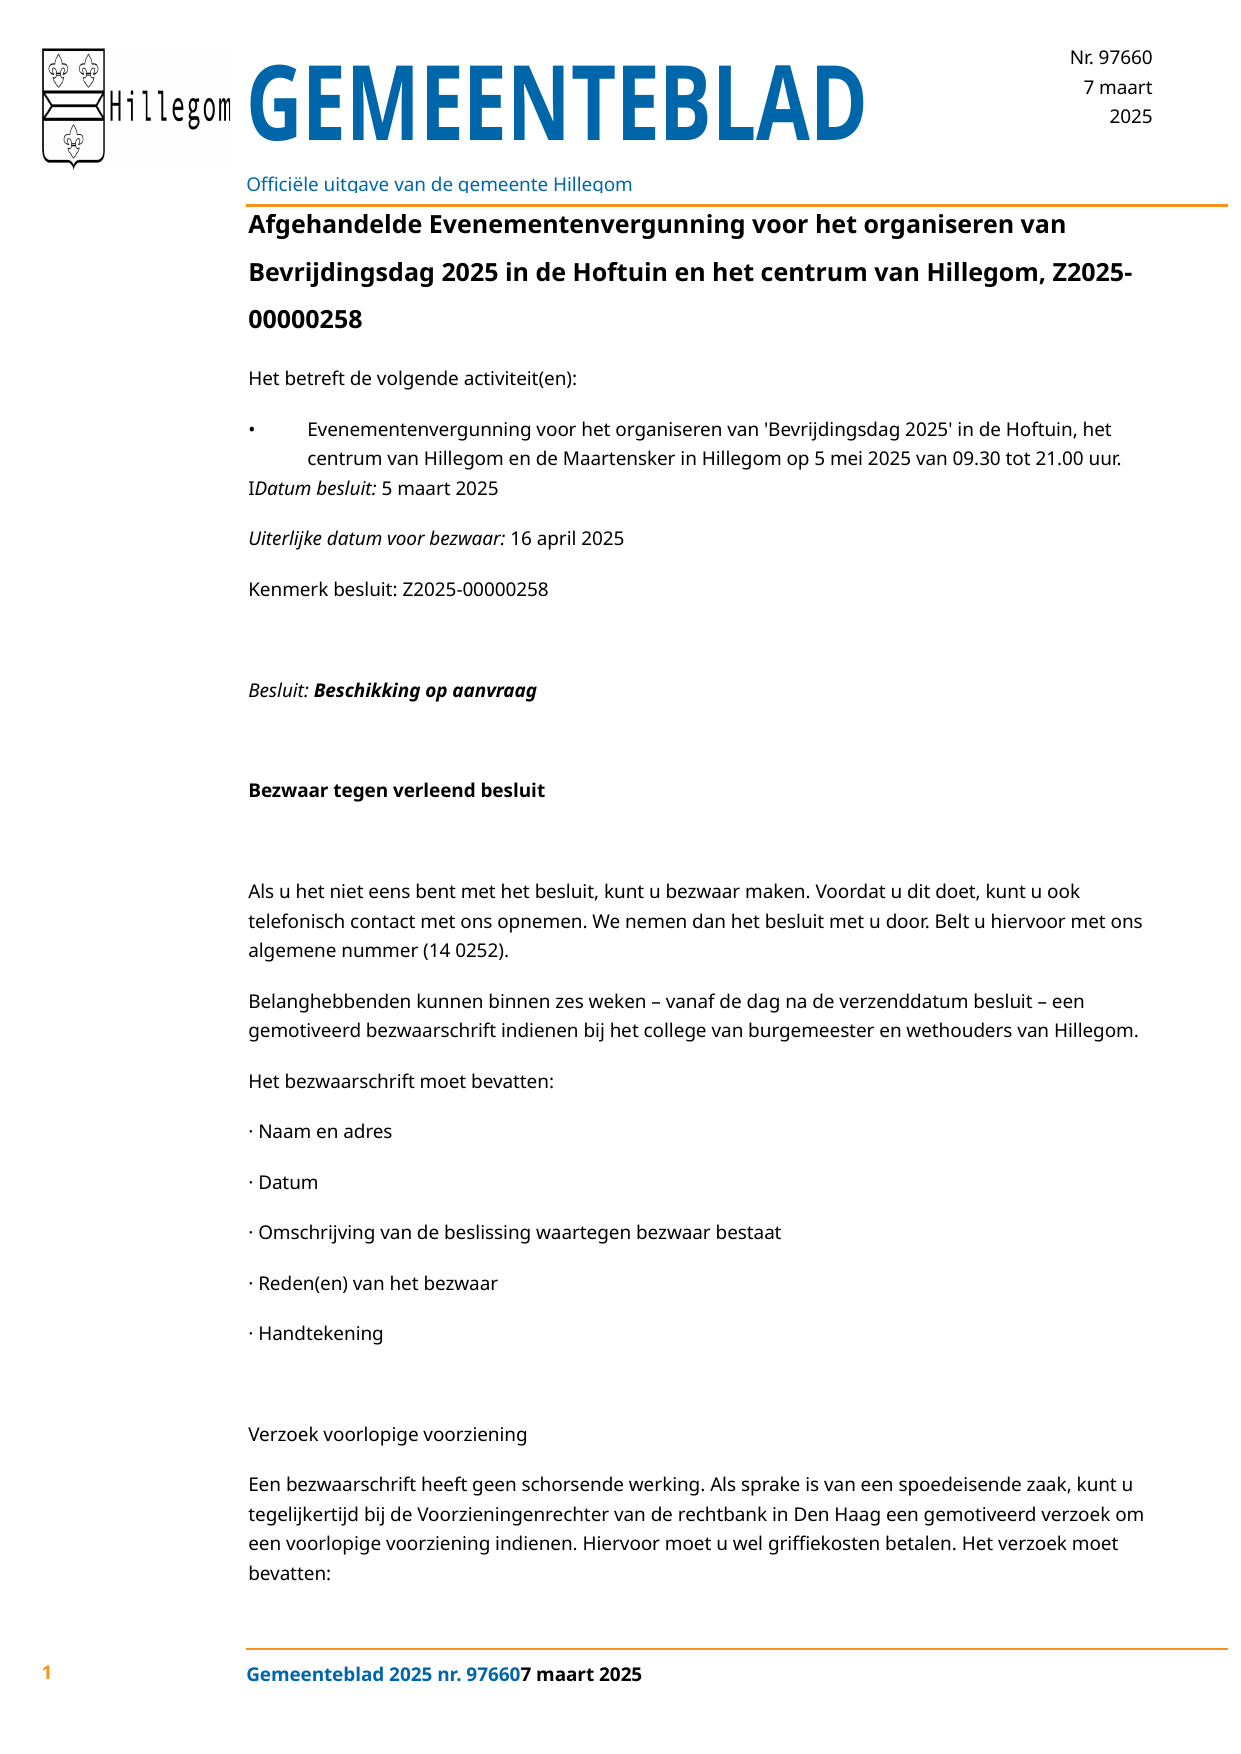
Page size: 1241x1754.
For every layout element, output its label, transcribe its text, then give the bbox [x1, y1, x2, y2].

text · Handtekening [248, 1320, 1152, 1346]
text · Datum [248, 1169, 1152, 1194]
text Bezwaar tegen verleend besluit [248, 778, 1152, 803]
text Uiterlijke datum voor bezwaar: 16 april 2025 [248, 526, 1152, 551]
text Belanghebbenden kunnen binnen zes weken – vanaf de dag na de verzenddatum besluit – een gemotiveerd bezwaarschrift indienen bij het college van burgemeester en wethouders van Hillegom. [248, 988, 1152, 1043]
text Het betreft de volgende activiteit(en): [248, 366, 1152, 391]
text Besluit: Beschikking op aanvraag [248, 677, 1152, 702]
list Evenementenvergunning voor het organiseren van 'Bevrijdingsdag 2025' in de Hoftuin, het centrum van Hillegom en de Maartensker in Hillegom op 5 mei 2025 van 09.30 tot 21.00 uur. [248, 416, 1152, 471]
picture [41, 47, 231, 172]
text Verzoek voorlopige voorziening [248, 1421, 1152, 1447]
text Het bezwaarschrift moet bevatten: [248, 1068, 1152, 1094]
text Afgehandelde Evenementenvergunning voor het organiseren van Bevrijdingsdag 2025 in de Hoftuin en het centrum van Hillegom, Z2025-00000258 [248, 207, 1152, 336]
text Als u het niet eens bent met het besluit, kunt u bezwaar maken. Voordat u dit doet, kunt u ook telefonisch contact met ons opnemen. We nemen dan het besluit met u door. Belt u hiervoor met ons algemene nummer (14 0252). [248, 878, 1152, 963]
text · Naam en adres [248, 1118, 1152, 1144]
text Kenmerk besluit: Z2025-00000258 [248, 576, 1152, 602]
text · Omschrijving van de beslissing waartegen bezwaar bestaat [248, 1219, 1152, 1245]
text IDatum besluit: 5 maart 2025 [248, 475, 1152, 501]
text · Reden(en) van het bezwaar [248, 1270, 1152, 1295]
text Een bezwaarschrift heeft geen schorsende werking. Als sprake is van een spoedeisende zaak, kunt u tegelijkertijd bij de Voorzieningenrechter van de rechtbank in Den Haag een gemotiveerd verzoek om een voorlopige voorziening indienen. Hiervoor moet u wel griffiekosten betalen. Het verzoek moet bevatten: [248, 1471, 1152, 1586]
